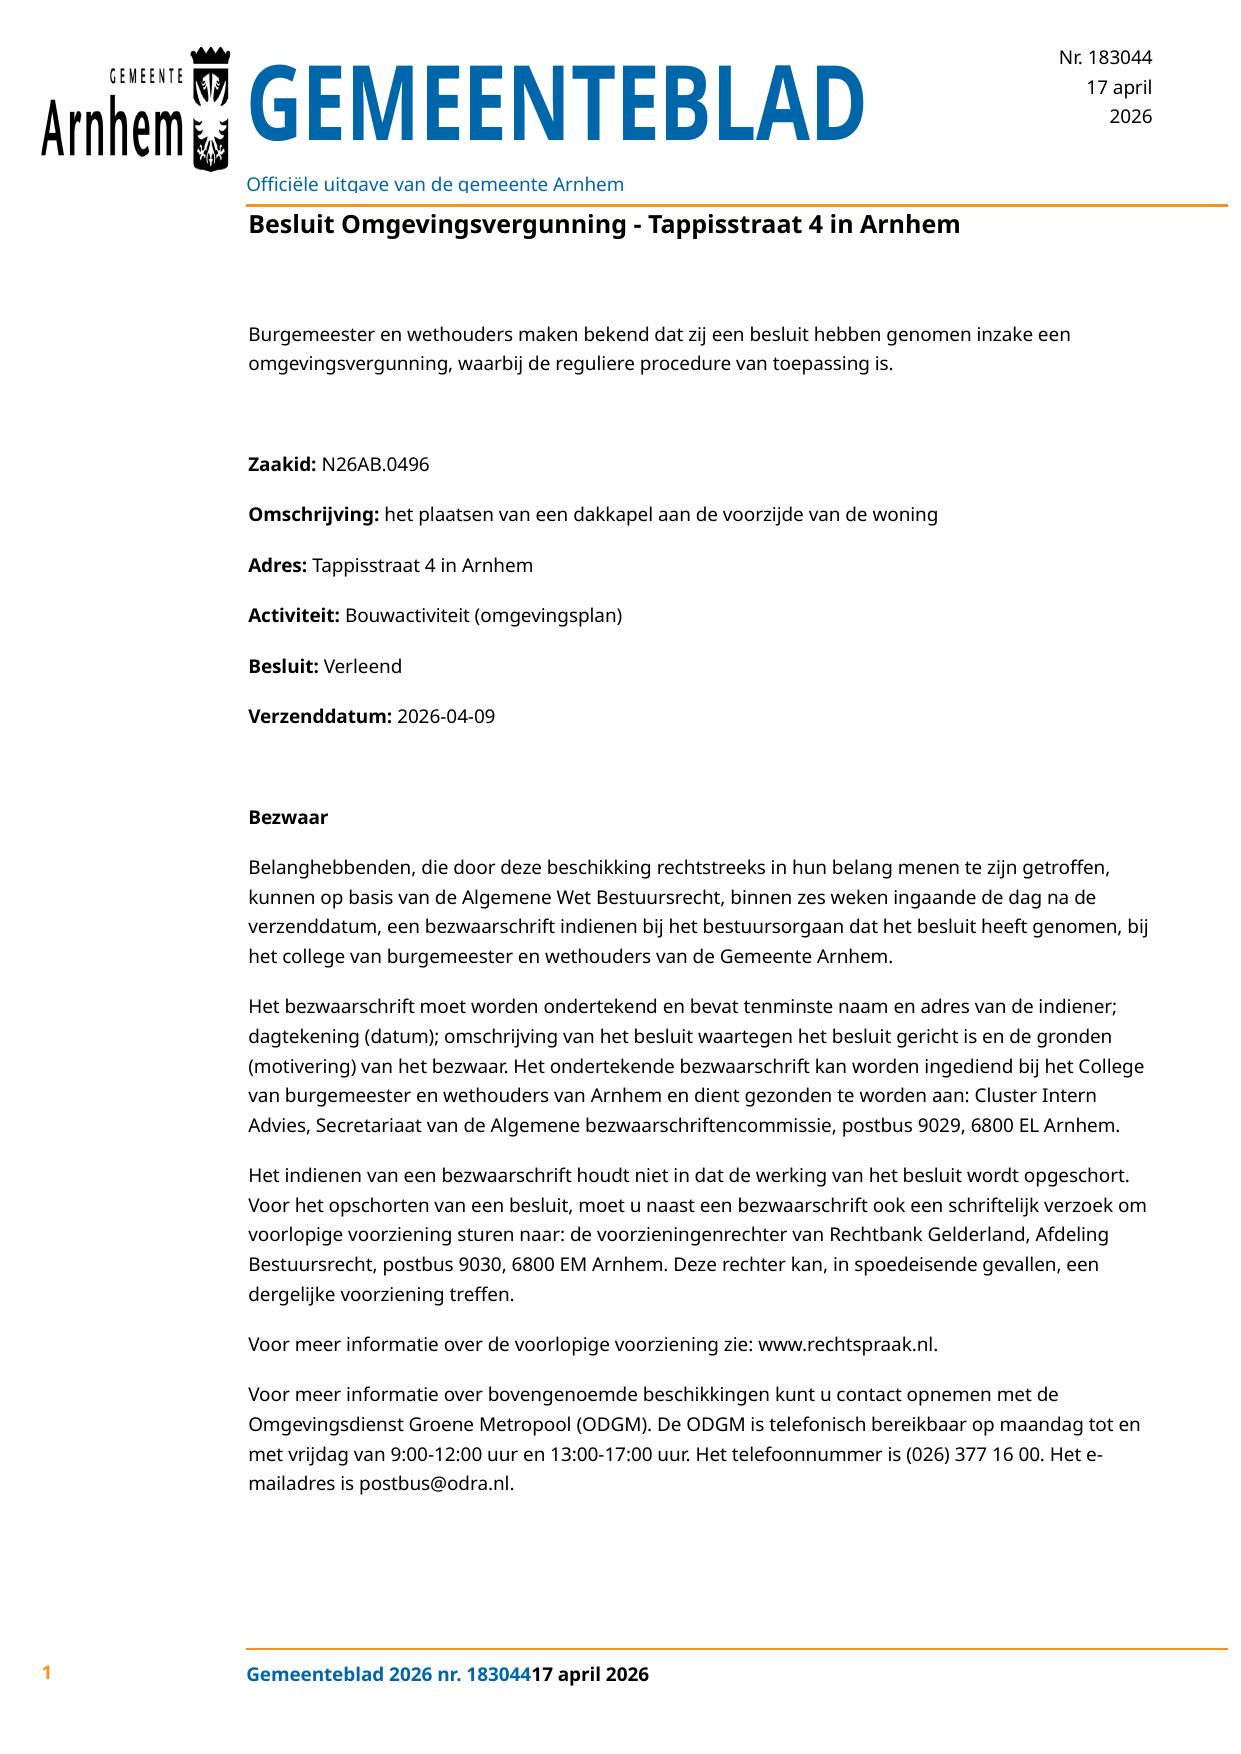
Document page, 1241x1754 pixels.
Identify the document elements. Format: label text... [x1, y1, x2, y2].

text Voor meer informatie over de voorlopige voorziening zie: www.rechtspraak.nl. [248, 1331, 1152, 1357]
text Bezwaar [248, 804, 1152, 830]
text Het indienen van een bezwaarschrift houdt niet in dat de werking van het besluit wordt opgeschort. Voor het opschorten van een besluit, moet u naast een bezwaarschrift ook een schriftelijk verzoek om voorlopige voorziening sturen naar: de voorzieningenrechter van Rechtbank Gelderland, Afdeling Bestuursrecht, postbus 9030, 6800 EM Arnhem. Deze rechter kan, in spoedeisende gevallen, een dergelijke voorziening treffen. [248, 1162, 1152, 1306]
text Het bezwaarschrift moet worden ondertekend en bevat tenminste naam en adres van de indiener; dagtekening (datum); omschrijving van het besluit waartegen het besluit gericht is en de gronden (motivering) van het bezwaar. Het ondertekende bezwaarschrift kan worden ingediend bij het College van burgemeester en wethouders van Arnhem en dient gezonden te worden aan: Cluster Intern Advies, Secretariaat van de Algemene bezwaarschriftencommissie, postbus 9029, 6800 EL Arnhem. [248, 994, 1152, 1138]
text Belanghebbenden, die door deze beschikking rechtstreeks in hun belang menen te zijn getroffen, kunnen op basis van de Algemene Wet Bestuursrecht, binnen zes weken ingaande de dag na de verzenddatum, een bezwaarschrift indienen bij het bestuursorgaan dat het besluit heeft genomen, bij het college van burgemeester en wethouders van de Gemeente Arnhem. [248, 854, 1152, 969]
picture [41, 47, 231, 172]
text Omschrijving: het plaatsen van een dakkapel aan de voorzijde van de woning [248, 502, 1152, 527]
text Adres: Tappisstraat 4 in Arnhem [248, 552, 1152, 578]
text Activiteit: Bouwactiviteit (omgevingsplan) [248, 602, 1152, 628]
text Besluit: Verleend [248, 653, 1152, 678]
text Besluit Omgevingsvergunning - Tappisstraat 4 in Arnhem [248, 207, 1152, 241]
text Burgemeester en wethouders maken bekend dat zij een besluit hebben genomen inzake een omgevingsvergunning, waarbij de reguliere procedure van toepassing is. [248, 321, 1152, 376]
text Zaakid: N26AB.0496 [248, 451, 1152, 477]
text Voor meer informatie over bovengenoemde beschikkingen kunt u contact opnemen met de Omgevingsdienst Groene Metropool (ODGM). De ODGM is telefonisch bereikbaar op maandag tot en met vrijdag van 9:00-12:00 uur en 13:00-17:00 uur. Het telefoonnummer is (026) 377 16 00. Het e-mailadres is postbus@odra.nl. [248, 1382, 1152, 1496]
text Verzenddatum: 2026-04-09 [248, 703, 1152, 729]
